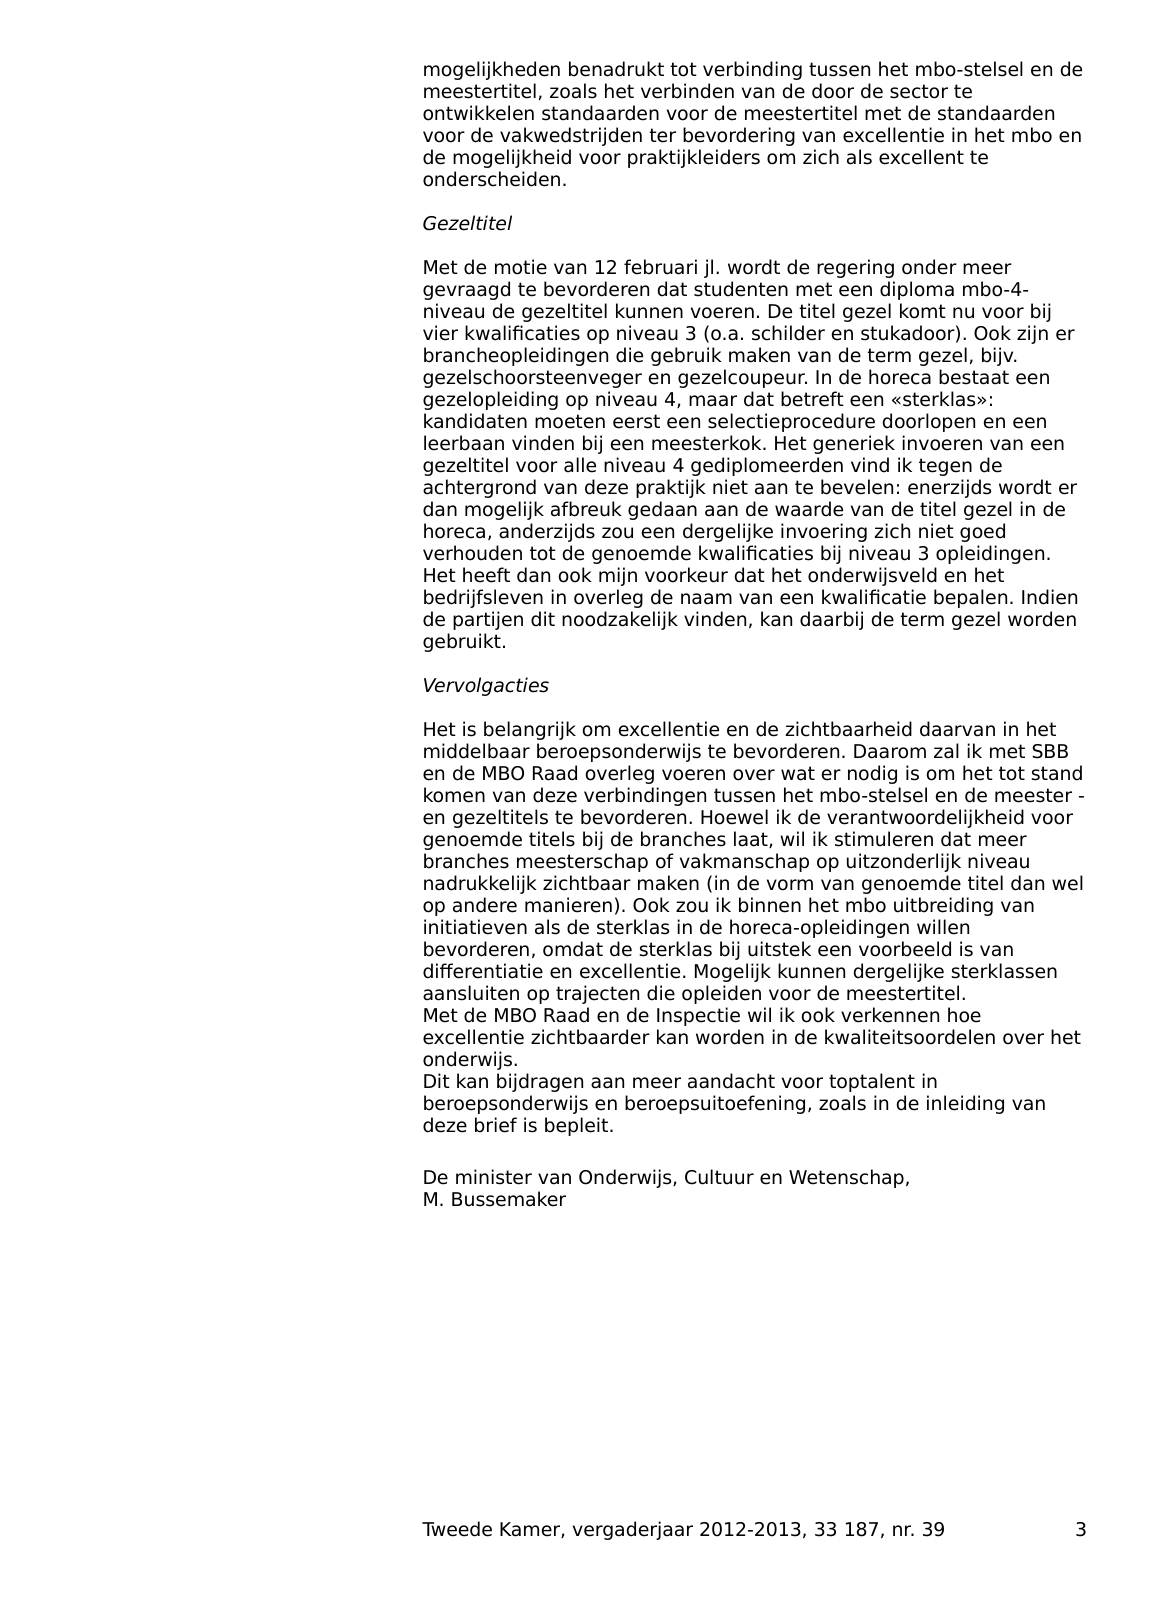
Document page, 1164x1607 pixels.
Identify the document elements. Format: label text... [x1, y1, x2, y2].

text Het heeft dan ook mijn voorkeur dat het onderwijsveld en het bedrijfsleven in overleg de naam van een kwalificatie bepalen. Indien de partijen dit noodzakelijk vinden, kan daarbij de term gezel worden gebruikt. [422, 565, 1087, 653]
subtitle Vervolgacties [422, 675, 1087, 697]
text Dit kan bijdragen aan meer aandacht voor toptalent in beroepsonderwijs en beroepsuitoefening, zoals in de inleiding van deze brief is bepleit. [422, 1071, 1087, 1137]
text mogelijkheden benadrukt tot verbinding tussen het mbo-stelsel en de meestertitel, zoals het verbinden van de door de sector te ontwikkelen standaarden voor de meestertitel met de standaarden voor de vakwedstrijden ter bevordering van excellentie in het mbo en de mogelijkheid voor praktijkleiders om zich als excellent te onderscheiden. [422, 59, 1087, 191]
text De minister van Onderwijs, Cultuur en Wetenschap, M. Bussemaker [422, 1167, 1087, 1211]
text Het is belangrijk om excellentie en de zichtbaarheid daarvan in het middelbaar beroepsonderwijs te bevorderen. Daarom zal ik met SBB en de MBO Raad overleg voeren over wat er nodig is om het tot stand komen van deze verbindingen tussen het mbo-stelsel en de meester -en gezeltitels te bevorderen. Hoewel ik de verantwoordelijkheid voor genoemde titels bij de branches laat, wil ik stimuleren dat meer branches meesterschap of vakmanschap op uitzonderlijk niveau nadrukkelijk zichtbaar maken (in de vorm van genoemde titel dan wel op andere manieren). Ook zou ik binnen het mbo uitbreiding van initiatieven als de sterklas in de horeca-opleidingen willen bevorderen, omdat de sterklas bij uitstek een voorbeeld is van differentiatie en excellentie. Mogelijk kunnen dergelijke sterklassen aansluiten op trajecten die opleiden voor de meestertitel. [422, 719, 1087, 1005]
subtitle Gezeltitel [422, 213, 1087, 235]
text Met de MBO Raad en de Inspectie wil ik ook verkennen hoe excellentie zichtbaarder kan worden in de kwaliteitsoordelen over het onderwijs. [422, 1005, 1087, 1071]
text Met de motie van 12 februari jl. wordt de regering onder meer gevraagd te bevorderen dat studenten met een diploma mbo-4-niveau de gezeltitel kunnen voeren. De titel gezel komt nu voor bij vier kwalificaties op niveau 3 (o.a. schilder en stukadoor). Ook zijn er brancheopleidingen die gebruik maken van de term gezel, bijv. gezelschoorsteenveger en gezelcoupeur. In de horeca bestaat een gezelopleiding op niveau 4, maar dat betreft een «sterklas»: kandidaten moeten eerst een selectieprocedure doorlopen en een leerbaan vinden bij een meesterkok. Het generiek invoeren van een gezeltitel voor alle niveau 4 gediplomeerden vind ik tegen de achtergrond van deze praktijk niet aan te bevelen: enerzijds wordt er dan mogelijk afbreuk gedaan aan de waarde van de titel gezel in de horeca, anderzijds zou een dergelijke invoering zich niet goed verhouden tot de genoemde kwalificaties bij niveau 3 opleidingen. [422, 257, 1087, 565]
